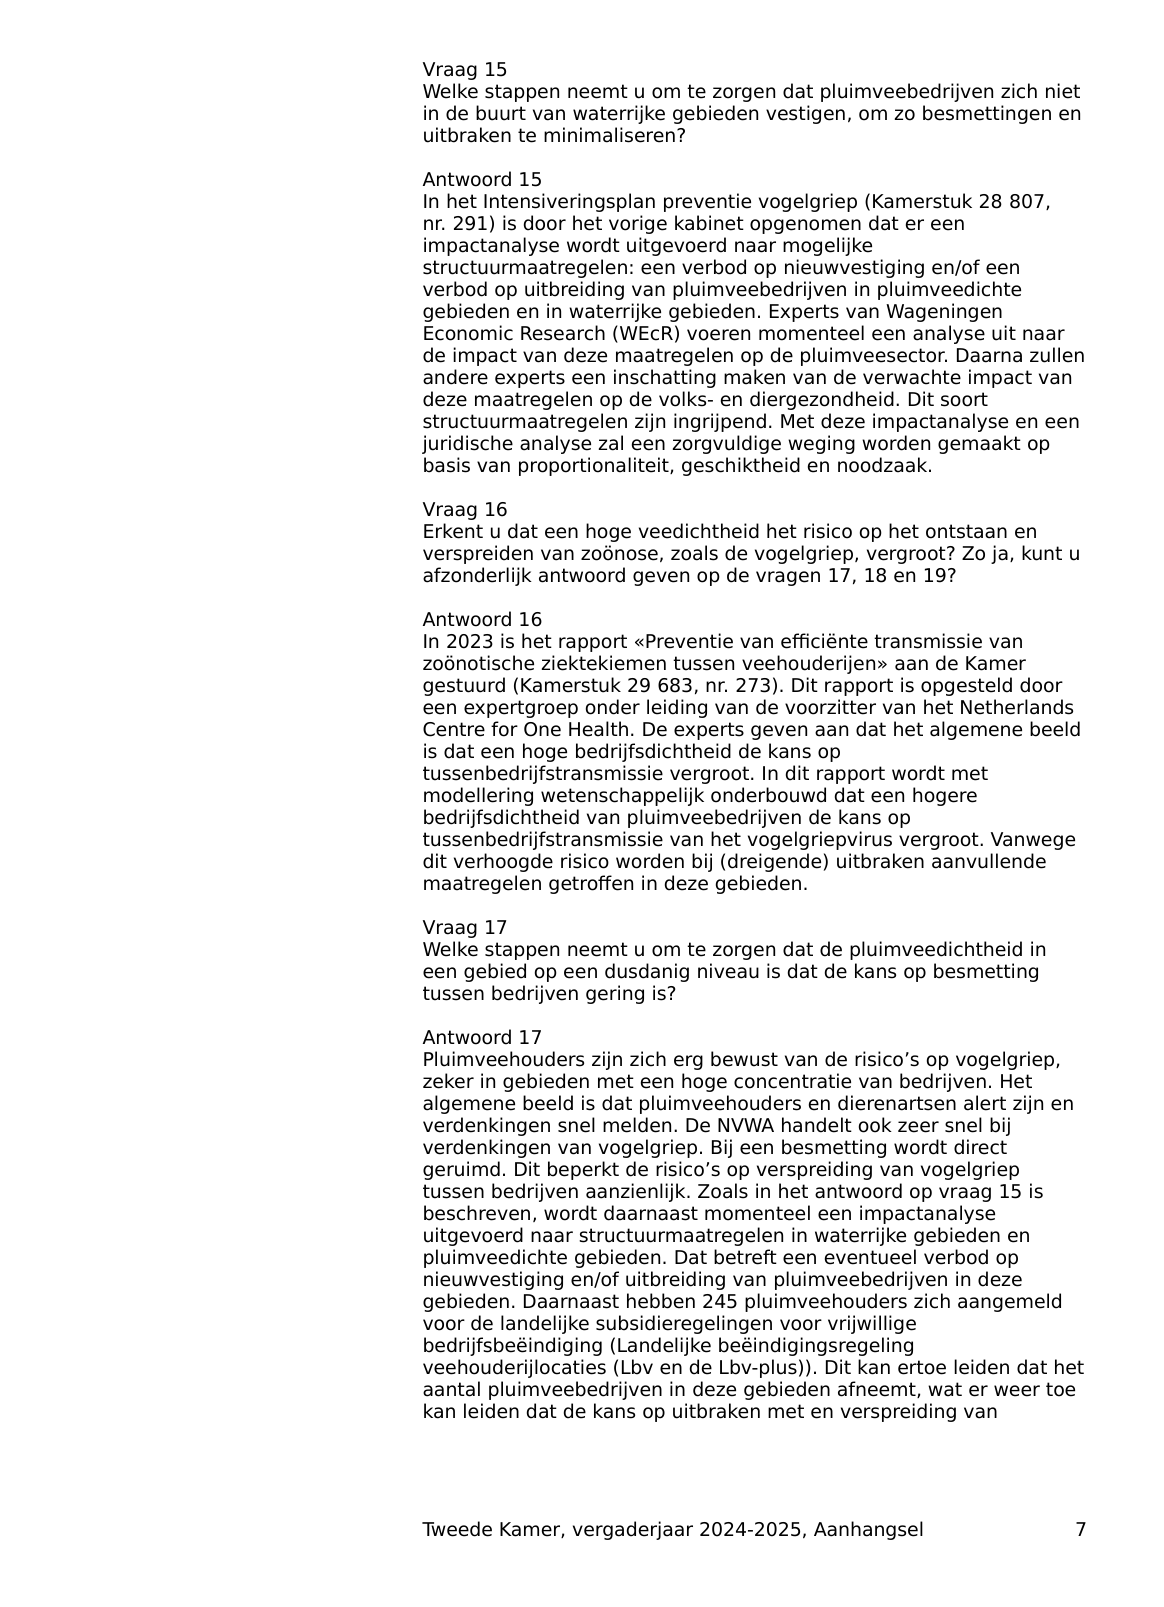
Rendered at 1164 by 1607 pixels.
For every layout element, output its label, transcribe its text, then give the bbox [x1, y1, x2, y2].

text Antwoord 17 [422, 1027, 1087, 1049]
text Erkent u dat een hoge veedichtheid het risico op het ontstaan en verspreiden van zoönose, zoals de vogelgriep, vergroot? Zo ja, kunt u afzonderlijk antwoord geven op de vragen 17, 18 en 19? [422, 521, 1087, 587]
text In 2023 is het rapport «Preventie van efficiënte transmissie van zoönotische ziektekiemen tussen veehouderijen» aan de Kamer gestuurd (Kamerstuk 29 683, nr. 273). Dit rapport is opgesteld door een expertgroep onder leiding van de voorzitter van het Netherlands Centre for One Health. De experts geven aan dat het algemene beeld is dat een hoge bedrijfsdichtheid de kans op tussenbedrijfstransmissie vergroot. In dit rapport wordt met modellering wetenschappelijk onderbouwd dat een hogere bedrijfsdichtheid van pluimveebedrijven de kans op tussenbedrijfstransmissie van het vogelgriepvirus vergroot. Vanwege dit verhoogde risico worden bij (dreigende) uitbraken aanvullende maatregelen getroffen in deze gebieden. [422, 631, 1087, 895]
text Welke stappen neemt u om te zorgen dat pluimveebedrijven zich niet in de buurt van waterrijke gebieden vestigen, om zo besmettingen en uitbraken te minimaliseren? [422, 81, 1087, 147]
text In het Intensiveringsplan preventie vogelgriep (Kamerstuk 28 807, nr. 291) is door het vorige kabinet opgenomen dat er een impactanalyse wordt uitgevoerd naar mogelijke structuurmaatregelen: een verbod op nieuwvestiging en/of een verbod op uitbreiding van pluimveebedrijven in pluimveedichte gebieden en in waterrijke gebieden. Experts van Wageningen Economic Research (WEcR) voeren momenteel een analyse uit naar de impact van deze maatregelen op de pluimveesector. Daarna zullen andere experts een inschatting maken van de verwachte impact van deze maatregelen op de volks- en diergezondheid. Dit soort structuurmaatregelen zijn ingrijpend. Met deze impactanalyse en een juridische analyse zal een zorgvuldige weging worden gemaakt op basis van proportionaliteit, geschiktheid en noodzaak. [422, 191, 1087, 477]
text Vraag 15 [422, 59, 1087, 81]
text Antwoord 16 [422, 609, 1087, 631]
text Vraag 17 [422, 917, 1087, 939]
text Antwoord 15 [422, 169, 1087, 191]
text Vraag 16 [422, 499, 1087, 521]
text Welke stappen neemt u om te zorgen dat de pluimveedichtheid in een gebied op een dusdanig niveau is dat de kans op besmetting tussen bedrijven gering is? [422, 939, 1087, 1005]
text Pluimveehouders zijn zich erg bewust van de risico’s op vogelgriep, zeker in gebieden met een hoge concentratie van bedrijven. Het algemene beeld is dat pluimveehouders en dierenartsen alert zijn en verdenkingen snel melden. De NVWA handelt ook zeer snel bij verdenkingen van vogelgriep. Bij een besmetting wordt direct geruimd. Dit beperkt de risico’s op verspreiding van vogelgriep tussen bedrijven aanzienlijk. Zoals in het antwoord op vraag 15 is beschreven, wordt daarnaast momenteel een impactanalyse uitgevoerd naar structuurmaatregelen in waterrijke gebieden en pluimveedichte gebieden. Dat betreft een eventueel verbod op nieuwvestiging en/of uitbreiding van pluimveebedrijven in deze gebieden. Daarnaast hebben 245 pluimveehouders zich aangemeld voor de landelijke subsidieregelingen voor vrijwillige bedrijfsbeëindiging (Landelijke beëindigingsregeling veehouderijlocaties (Lbv en de Lbv-plus)). Dit kan ertoe leiden dat het aantal pluimveebedrijven in deze gebieden afneemt, wat er weer toe kan leiden dat de kans op uitbraken met en verspreiding van [422, 1049, 1087, 1423]
